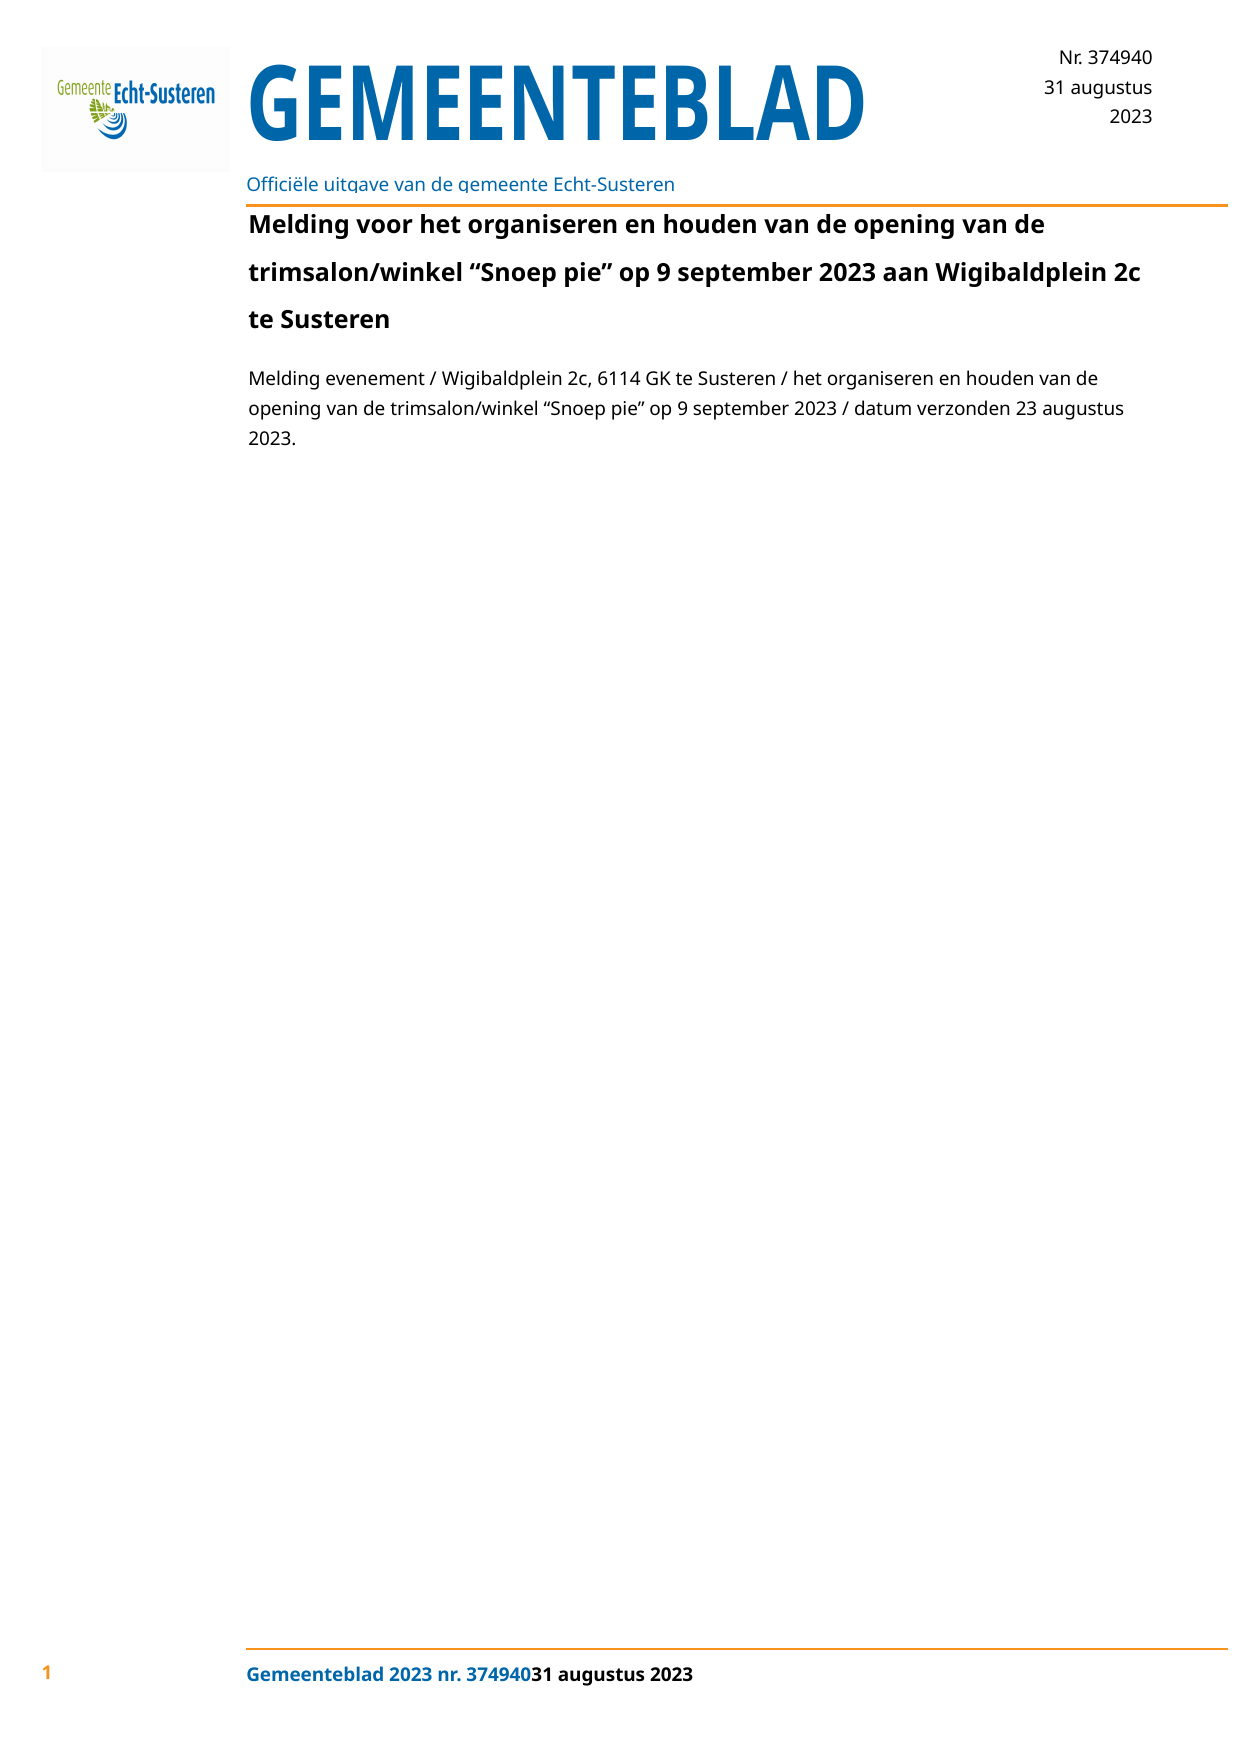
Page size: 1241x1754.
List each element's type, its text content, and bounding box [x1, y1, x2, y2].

text Melding voor het organiseren en houden van de opening van de trimsalon/winkel “Snoep pie” op 9 september 2023 aan Wigibaldplein 2c te Susteren [248, 207, 1152, 336]
picture [41, 47, 231, 172]
text Melding evenement / Wigibaldplein 2c, 6114 GK te Susteren / het organiseren en houden van de opening van de trimsalon/winkel “Snoep pie” op 9 september 2023 / datum verzonden 23 augustus 2023. [248, 366, 1152, 450]
